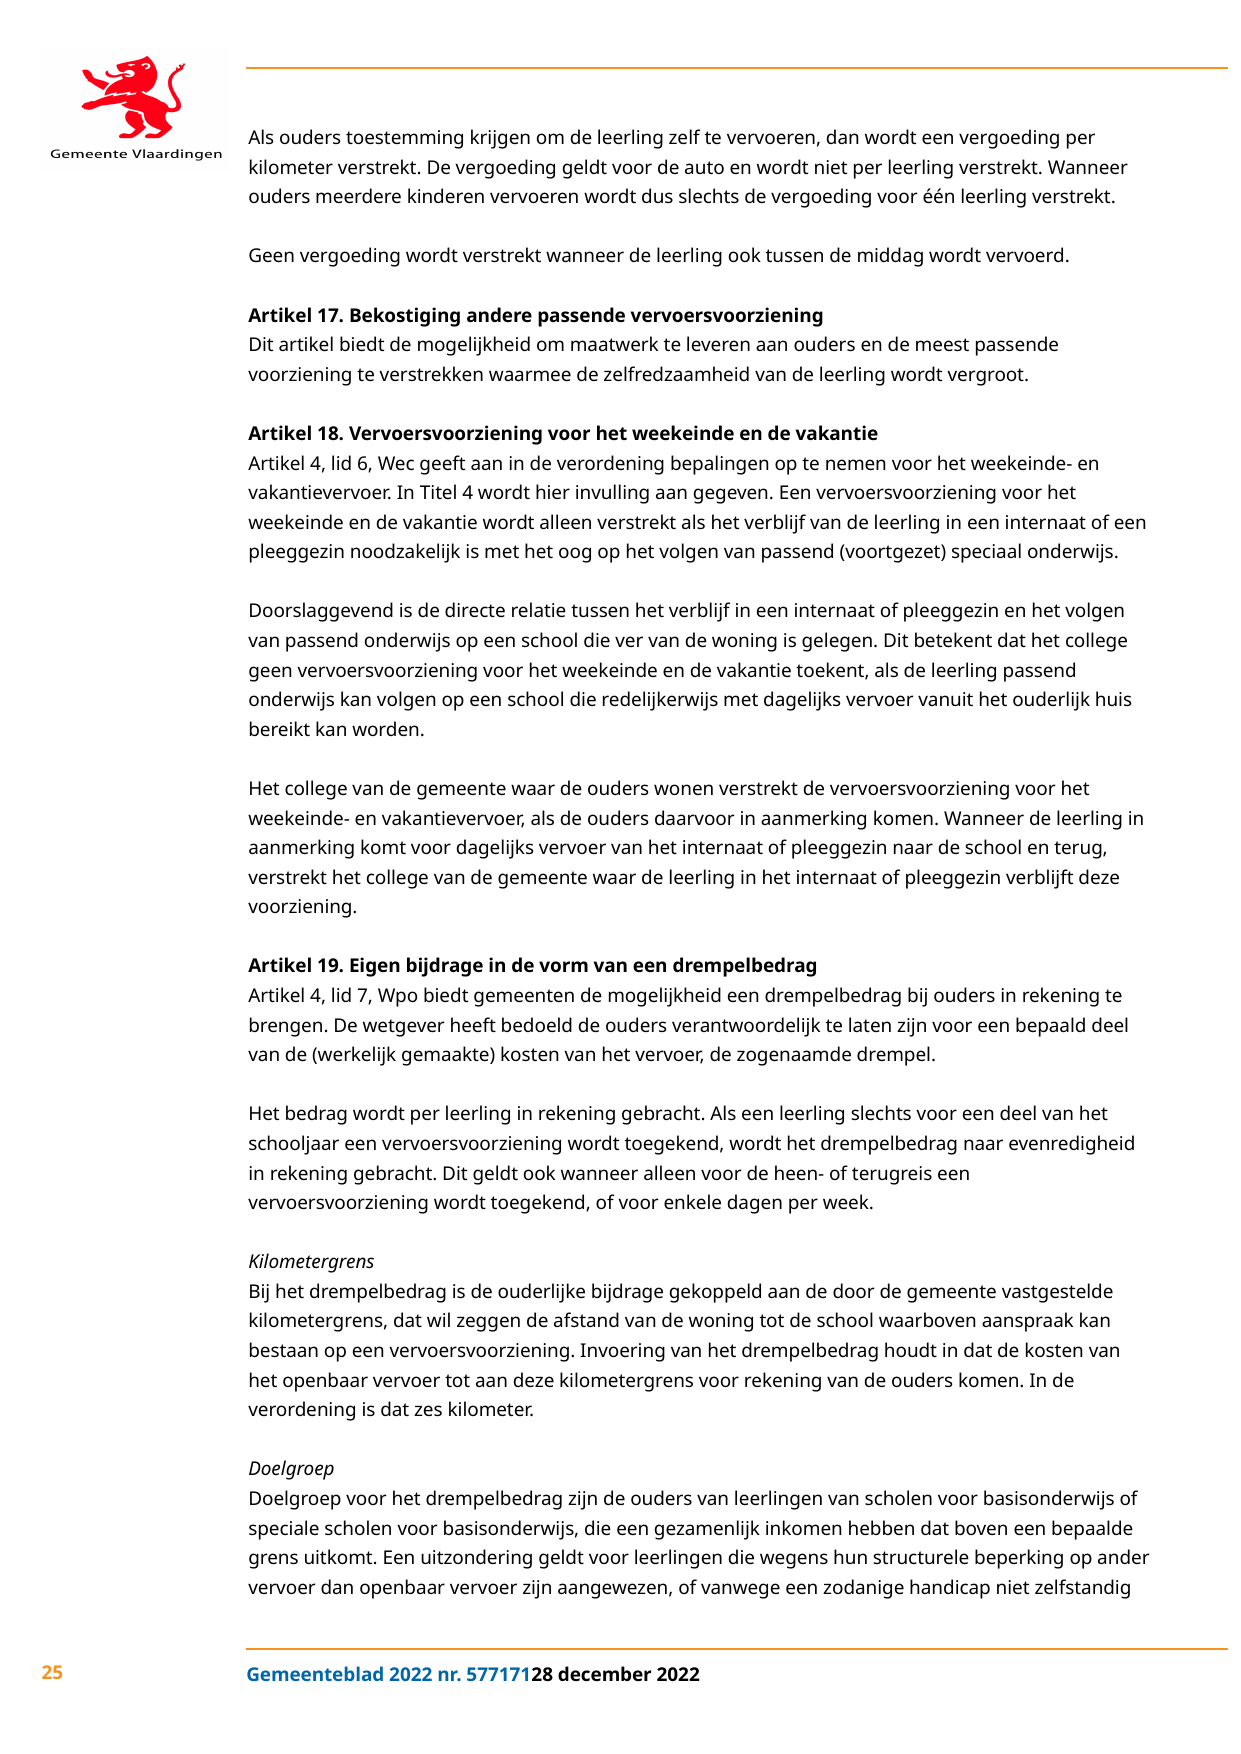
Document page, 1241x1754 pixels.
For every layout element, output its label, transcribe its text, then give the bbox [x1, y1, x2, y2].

text Artikel 4, lid 7, Wpo biedt gemeenten de mogelijkheid een drempelbedrag bij ouders in rekening te brengen. De wetgever heeft bedoeld de ouders verantwoordelijk te laten zijn voor een bepaald deel van de (werkelijk gemaakte) kosten van het vervoer, de zogenaamde drempel. [248, 982, 1152, 1067]
text Het college van de gemeente waar de ouders wonen verstrekt de vervoersvoorziening voor het weekeinde- en vakantievervoer, als de ouders daarvoor in aanmerking komen. Wanneer de leerling in aanmerking komt voor dagelijks vervoer van het internaat of pleeggezin naar de school en terug, verstrekt het college van de gemeente waar de leerling in het internaat of pleeggezin verblijft deze voorziening. [248, 775, 1152, 919]
text Als ouders toestemming krijgen om de leerling zelf te vervoeren, dan wordt een vergoeding per kilometer verstrekt. De vergoeding geldt voor de auto en wordt niet per leerling verstrekt. Wanneer ouders meerdere kinderen vervoeren wordt dus slechts de vergoeding voor één leerling verstrekt. [248, 124, 1152, 209]
text Doorslaggevend is de directe relatie tussen het verblijf in een internaat of pleeggezin en het volgen van passend onderwijs op een school die ver van de woning is gelegen. Dit betekent dat het college geen vervoersvoorziening voor het weekeinde en de vakantie toekent, als de leerling passend onderwijs kan volgen op een school die redelijkerwijs met dagelijks vervoer vanuit het ouderlijk huis bereikt kan worden. [248, 598, 1152, 742]
text Geen vergoeding wordt verstrekt wanneer de leerling ook tussen de middag wordt vervoerd. [248, 243, 1152, 268]
text Doelgroep voor het drempelbedrag zijn de ouders van leerlingen van scholen voor basisonderwijs of speciale scholen voor basisonderwijs, die een gezamenlijk inkomen hebben dat boven een bepaalde grens uitkomt. Een uitzondering geldt voor leerlingen die wegens hun structurele beperking op ander vervoer dan openbaar vervoer zijn aangewezen, of vanwege een zodanige handicap niet zelfstandig [248, 1485, 1152, 1600]
text Kilometergrens [248, 1248, 1152, 1274]
text Artikel 19. Eigen bijdrage in de vorm van een drempelbedrag [248, 953, 1152, 978]
text Bij het drempelbedrag is de ouderlijke bijdrage gekoppeld aan de door de gemeente vastgestelde kilometergrens, dat wil zeggen de afstand van de woning tot de school waarboven aanspraak kan bestaan op een vervoersvoorziening. Invoering van het drempelbedrag houdt in dat de kosten van het openbaar vervoer tot aan deze kilometergrens voor rekening van de ouders komen. In de verordening is dat zes kilometer. [248, 1278, 1152, 1422]
picture [41, 47, 231, 172]
text Artikel 18. Vervoersvoorziening voor het weekeinde en de vakantie [248, 420, 1152, 446]
text Artikel 4, lid 6, Wec geeft aan in de verordening bepalingen op te nemen voor het weekeinde- en vakantievervoer. In Titel 4 wordt hier invulling aan gegeven. Een vervoersvoorziening voor het weekeinde en de vakantie wordt alleen verstrekt als het verblijf van de leerling in een internaat of een pleeggezin noodzakelijk is met het oog op het volgen van passend (voortgezet) speciaal onderwijs. [248, 450, 1152, 564]
text Dit artikel biedt de mogelijkheid om maatwerk te leveren aan ouders en de meest passende voorziening te verstrekken waarmee de zelfredzaamheid van de leerling wordt vergroot. [248, 331, 1152, 387]
text Doelgroep [248, 1456, 1152, 1481]
text Het bedrag wordt per leerling in rekening gebracht. Als een leerling slechts voor een deel van het schooljaar een vervoersvoorziening wordt toegekend, wordt het drempelbedrag naar evenredigheid in rekening gebracht. Dit geldt ook wanneer alleen voor de heen- of terugreis een vervoersvoorziening wordt toegekend, of voor enkele dagen per week. [248, 1101, 1152, 1215]
text Artikel 17. Bekostiging andere passende vervoersvoorziening [248, 302, 1152, 328]
